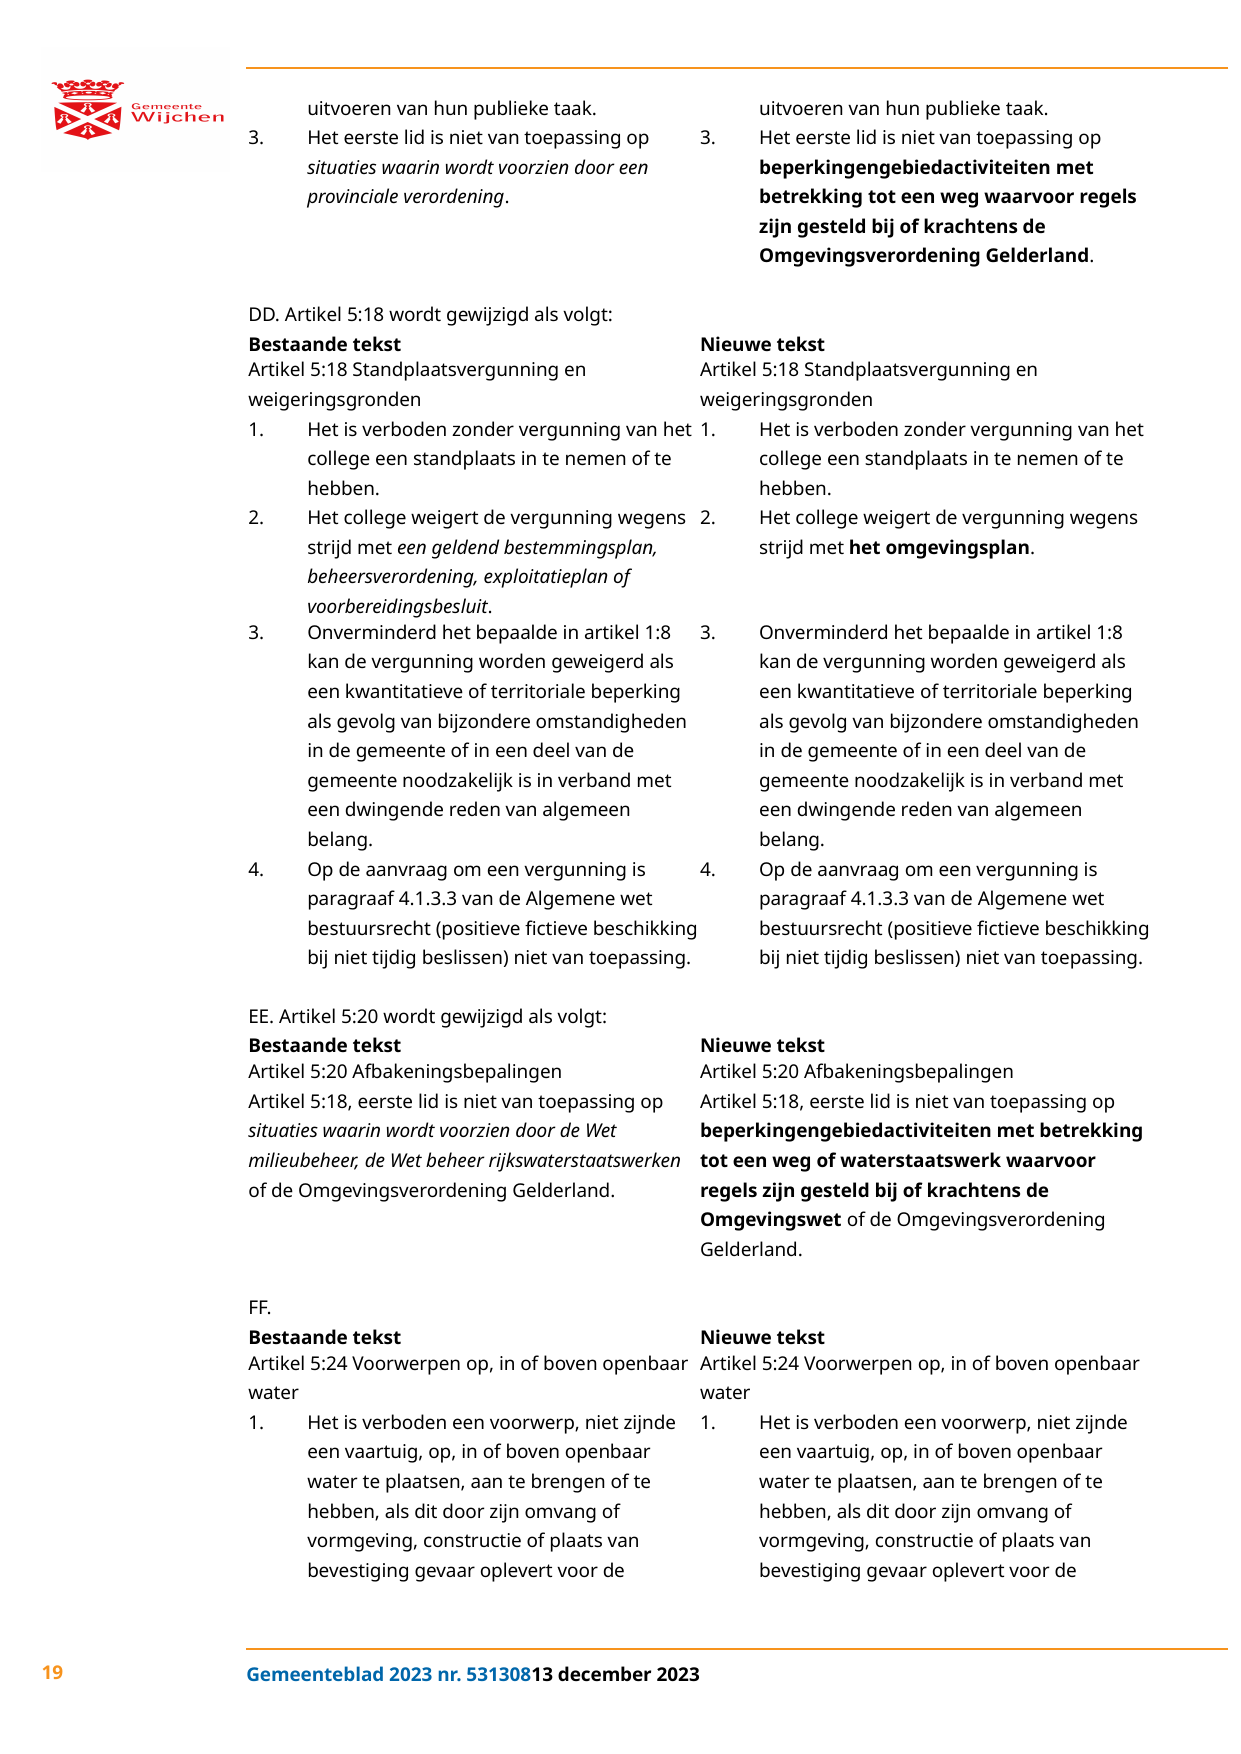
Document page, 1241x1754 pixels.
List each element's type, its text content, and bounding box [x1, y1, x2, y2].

table_cell Onverminderd het bepaalde in artikel 1:8 kan de vergunning worden geweigerd als een kwantitatieve of territoriale beperking als gevolg van bijzondere omstandigheden in de gemeente of in een deel van de gemeente noodzakelijk is in verband met een dwingende reden van algemeen belang. Op de aanvraag om een vergunning is paragraaf 4.1.3.3 van de Algemene wet bestuursrecht (positieve fictieve beschikking bij niet tijdig beslissen) niet van toepassing. [700, 619, 1152, 970]
table_header Bestaande tekst [248, 331, 700, 357]
table_header Nieuwe tekst [700, 1033, 1152, 1058]
table_cell Artikel 5:24 Voorwerpen op, in of boven openbaar water Het is verboden een voorwerp, niet zijnde een vaartuig, op, in of boven openbaar water te plaatsen, aan te brengen of te hebben, als dit door zijn omvang of vormgeving, constructie of plaats van bevestiging gevaar oplevert voor de [700, 1350, 1152, 1583]
text EE. Artikel 5:20 wordt gewijzigd als volgt: [248, 1003, 1152, 1029]
text DD. Artikel 5:18 wordt gewijzigd als volgt: [248, 301, 1152, 327]
table_header Nieuwe tekst [700, 1324, 1152, 1350]
table_cell Artikel 5:20 Afbakeningsbepalingen Artikel 5:18, eerste lid is niet van toepassing op beperkingengebiedactiviteiten met betrekking tot een weg of waterstaatswerk waarvoor regels zijn gesteld bij of krachtens de Omgevingswet of de Omgevingsverordening Gelderland. [700, 1059, 1152, 1262]
table_cell Onverminderd het bepaalde in artikel 1:8 kan de vergunning worden geweigerd als een kwantitatieve of territoriale beperking als gevolg van bijzondere omstandigheden in de gemeente of in een deel van de gemeente noodzakelijk is in verband met een dwingende reden van algemeen belang. Op de aanvraag om een vergunning is paragraaf 4.1.3.3 van de Algemene wet bestuursrecht (positieve fictieve beschikking bij niet tijdig beslissen) niet van toepassing. [248, 619, 700, 970]
table_cell Artikel 5:24 Voorwerpen op, in of boven openbaar water Het is verboden een voorwerp, niet zijnde een vaartuig, op, in of boven openbaar water te plaatsen, aan te brengen of te hebben, als dit door zijn omvang of vormgeving, constructie of plaats van bevestiging gevaar oplevert voor de [248, 1350, 700, 1583]
text FF. [248, 1294, 1152, 1320]
table_cell uitvoeren van hun publieke taak. Het eerste lid is niet van toepassing op beperkingengebiedactiviteiten met betrekking tot een weg waarvoor regels zijn gesteld bij of krachtens de Omgevingsverordening Gelderland. [700, 95, 1152, 268]
table_cell Artikel 5:18 Standplaatsvergunning en weigeringsgronden Het is verboden zonder vergunning van het college een standplaats in te nemen of te hebben. Het college weigert de vergunning wegens strijd met een geldend bestemmingsplan, beheersverordening, exploitatieplan of voorbereidingsbesluit. [248, 357, 700, 619]
table_cell uitvoeren van hun publieke taak. Het eerste lid is niet van toepassing op situaties waarin wordt voorzien door een provinciale verordening. [248, 95, 700, 268]
table_header Bestaande tekst [248, 1324, 700, 1350]
table_cell Artikel 5:20 Afbakeningsbepalingen Artikel 5:18, eerste lid is niet van toepassing op situaties waarin wordt voorzien door de Wet milieubeheer, de Wet beheer rijkswaterstaatswerken of de Omgevingsverordening Gelderland. [248, 1059, 700, 1262]
table_header Bestaande tekst [248, 1033, 700, 1058]
table_header Nieuwe tekst [700, 331, 1152, 357]
picture [41, 47, 231, 172]
table_cell Artikel 5:18 Standplaatsvergunning en weigeringsgronden Het is verboden zonder vergunning van het college een standplaats in te nemen of te hebben. Het college weigert de vergunning wegens strijd met het omgevingsplan. [700, 357, 1152, 619]
